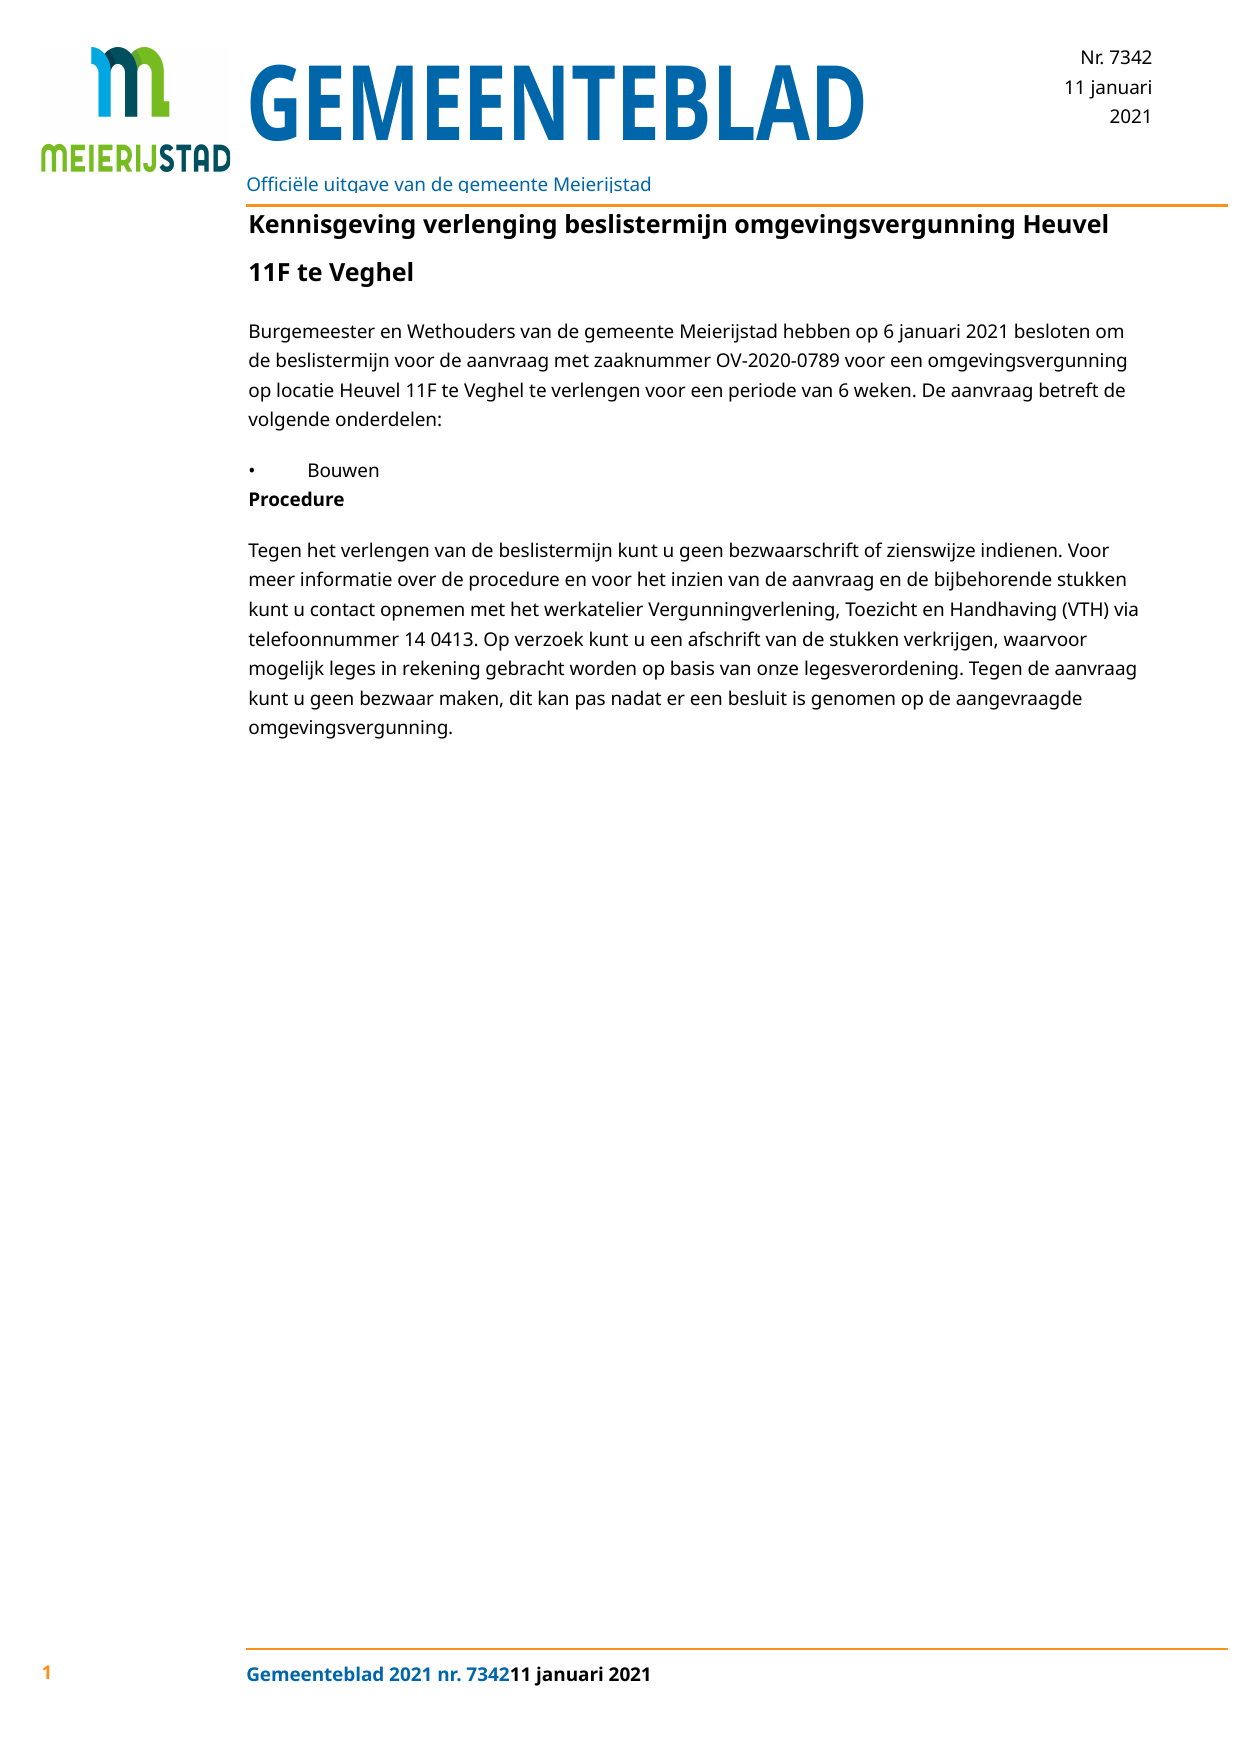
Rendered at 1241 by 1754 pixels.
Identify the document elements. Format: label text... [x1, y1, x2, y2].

picture [41, 47, 231, 172]
text Burgemeester en Wethouders van de gemeente Meierijstad hebben op 6 januari 2021 besloten om de beslistermijn voor de aanvraag met zaaknummer OV-2020-0789 voor een omgevingsvergunning op locatie Heuvel 11F te Veghel te verlengen voor een periode van 6 weken. De aanvraag betreft de volgende onderdelen: [248, 318, 1152, 432]
text Kennisgeving verlenging beslistermijn omgevingsvergunning Heuvel 11F te Veghel [248, 207, 1152, 288]
list Bouwen [248, 457, 1152, 483]
text Procedure [248, 487, 1152, 512]
text Tegen het verlengen van de beslistermijn kunt u geen bezwaarschrift of zienswijze indienen. Voor meer informatie over de procedure en voor het inzien van de aanvraag en de bijbehorende stukken kunt u contact opnemen met het werkatelier Vergunningverlening, Toezicht en Handhaving (VTH) via telefoonnummer 14 0413. Op verzoek kunt u een afschrift van de stukken verkrijgen, waarvoor mogelijk leges in rekening gebracht worden op basis van onze legesverordening. Tegen de aanvraag kunt u geen bezwaar maken, dit kan pas nadat er een besluit is genomen op de aangevraagde omgevingsvergunning. [248, 537, 1152, 740]
